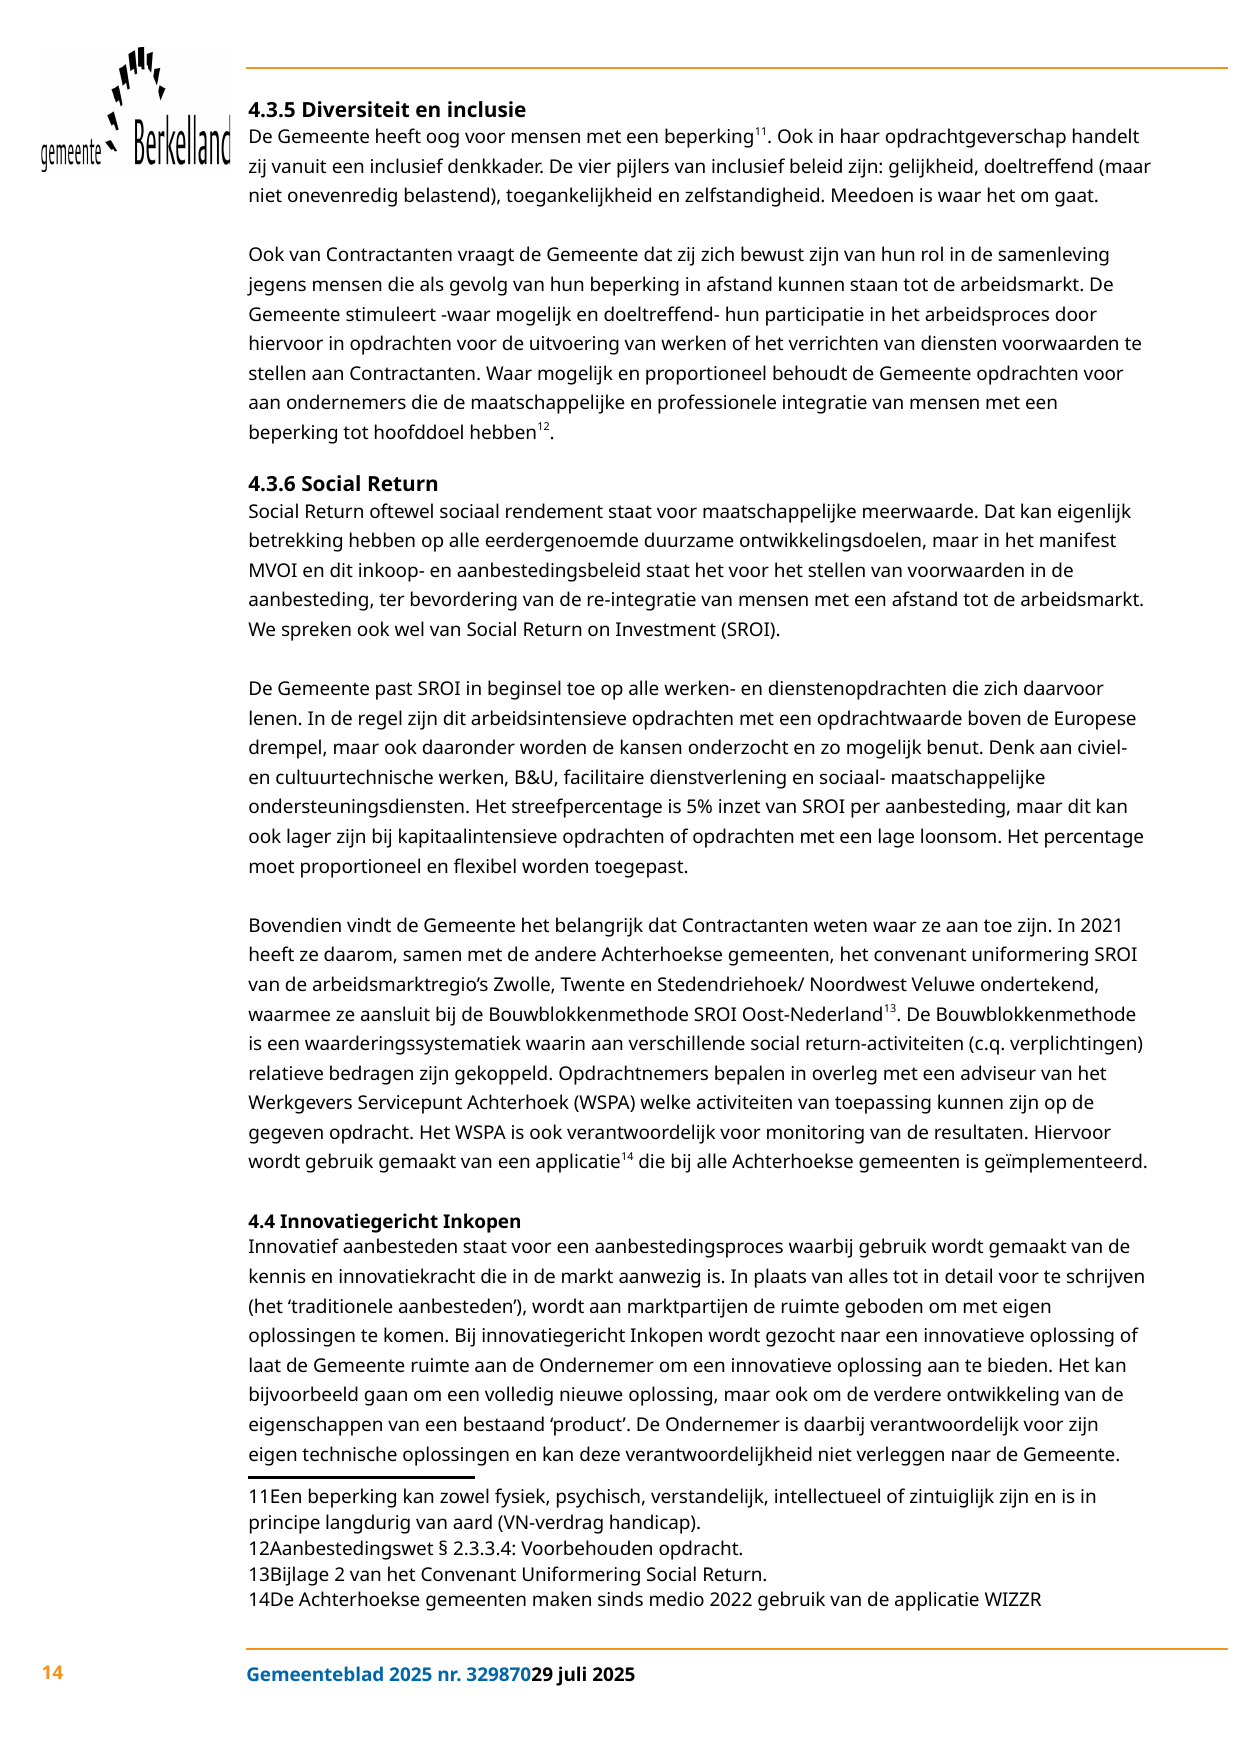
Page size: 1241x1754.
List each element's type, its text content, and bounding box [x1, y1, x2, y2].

text Aanbestedingswet § 2.3.3.4: Voorbehouden opdracht. [248, 1535, 1152, 1561]
text 4.3.5 Diversiteit en inclusie [248, 95, 1152, 123]
text Ook van Contractanten vraagt de Gemeente dat zij zich bewust zijn van hun rol in de samenleving jegens mensen die als gevolg van hun beperking in afstand kunnen staan tot de arbeidsmarkt. De Gemeente stimuleert -waar mogelijk en doeltreffend- hun participatie in het arbeidsproces door hiervoor in opdrachten voor de uitvoering van werken of het verrichten van diensten voorwaarden te stellen aan Contractanten. Waar mogelijk en proportioneel behoudt de Gemeente opdrachten voor aan ondernemers die de maatschappelijke en professionele integratie van mensen met een beperking tot hoofddoel hebben. [248, 242, 1152, 445]
text 4.4 Innovatiegericht Inkopen [248, 1208, 1152, 1234]
text Een beperking kan zowel fysiek, psychisch, verstandelijk, intellectueel of zintuiglijk zijn en is in principe langdurig van aard (VN-verdrag handicap). [248, 1483, 1152, 1535]
picture [41, 47, 231, 172]
text Bijlage 2 van het Convenant Uniformering Social Return. [248, 1561, 1152, 1586]
text Innovatief aanbesteden staat voor een aanbestedingsproces waarbij gebruik wordt gemaakt van de kennis en innovatiekracht die in de markt aanwezig is. In plaats van alles tot in detail voor te schrijven (het ‘traditionele aanbesteden’), wordt aan marktpartijen de ruimte geboden om met eigen oplossingen te komen. Bij innovatiegericht Inkopen wordt gezocht naar een innovatieve oplossing of laat de Gemeente ruimte aan de Ondernemer om een innovatieve oplossing aan te bieden. Het kan bijvoorbeeld gaan om een volledig nieuwe oplossing, maar ook om de verdere ontwikkeling van de eigenschappen van een bestaand ‘product’. De Ondernemer is daarbij verantwoordelijk voor zijn eigen technische oplossingen en kan deze verantwoordelijkheid niet verleggen naar de Gemeente. [248, 1234, 1152, 1466]
text De Gemeente past SROI in beginsel toe op alle werken- en dienstenopdrachten die zich daarvoor lenen. In de regel zijn dit arbeidsintensieve opdrachten met een opdrachtwaarde boven de Europese drempel, maar ook daaronder worden de kansen onderzocht en zo mogelijk benut. Denk aan civiel- en cultuurtechnische werken, B&U, facilitaire dienstverlening en sociaal- maatschappelijke ondersteuningsdiensten. Het streefpercentage is 5% inzet van SROI per aanbesteding, maar dit kan ook lager zijn bij kapitaalintensieve opdrachten of opdrachten met een lage loonsom. Het percentage moet proportioneel en flexibel worden toegepast. [248, 675, 1152, 879]
text De Gemeente heeft oog voor mensen met een beperking. Ook in haar opdrachtgeverschap handelt zij vanuit een inclusief denkkader. De vier pijlers van inclusief beleid zijn: gelijkheid, doeltreffend (maar niet onevenredig belastend), toegankelijkheid en zelfstandigheid. Meedoen is waar het om gaat. [248, 123, 1152, 208]
text Social Return oftewel sociaal rendement staat voor maatschappelijke meerwaarde. Dat kan eigenlijk betrekking hebben op alle eerdergenoemde duurzame ontwikkelingsdoelen, maar in het manifest MVOI en dit inkoop- en aanbestedingsbeleid staat het voor het stellen van voorwaarden in de aanbesteding, ter bevordering van de re-integratie van mensen met een afstand tot de arbeidsmarkt. We spreken ook wel van Social Return on Investment (SROI). [248, 498, 1152, 642]
text De Achterhoekse gemeenten maken sinds medio 2022 gebruik van de applicatie WIZZR [248, 1586, 1152, 1612]
text Bovendien vindt de Gemeente het belangrijk dat Contractanten weten waar ze aan toe zijn. In 2021 heeft ze daarom, samen met de andere Achterhoekse gemeenten, het convenant uniformering SROI van de arbeidsmarktregio’s Zwolle, Twente en Stedendriehoek/ Noordwest Veluwe ondertekend, waarmee ze aansluit bij de Bouwblokkenmethode SROI Oost-Nederland. De Bouwblokkenmethode is een waarderingssystematiek waarin aan verschillende social return-activiteiten (c.q. verplichtingen) relatieve bedragen zijn gekoppeld. Opdrachtnemers bepalen in overleg met een adviseur van het Werkgevers Servicepunt Achterhoek (WSPA) welke activiteiten van toepassing kunnen zijn op de gegeven opdracht. Het WSPA is ook verantwoordelijk voor monitoring van de resultaten. Hiervoor wordt gebruik gemaakt van een applicatie die bij alle Achterhoekse gemeenten is geïmplementeerd. [248, 912, 1152, 1174]
text 4.3.6 Social Return [248, 469, 1152, 498]
